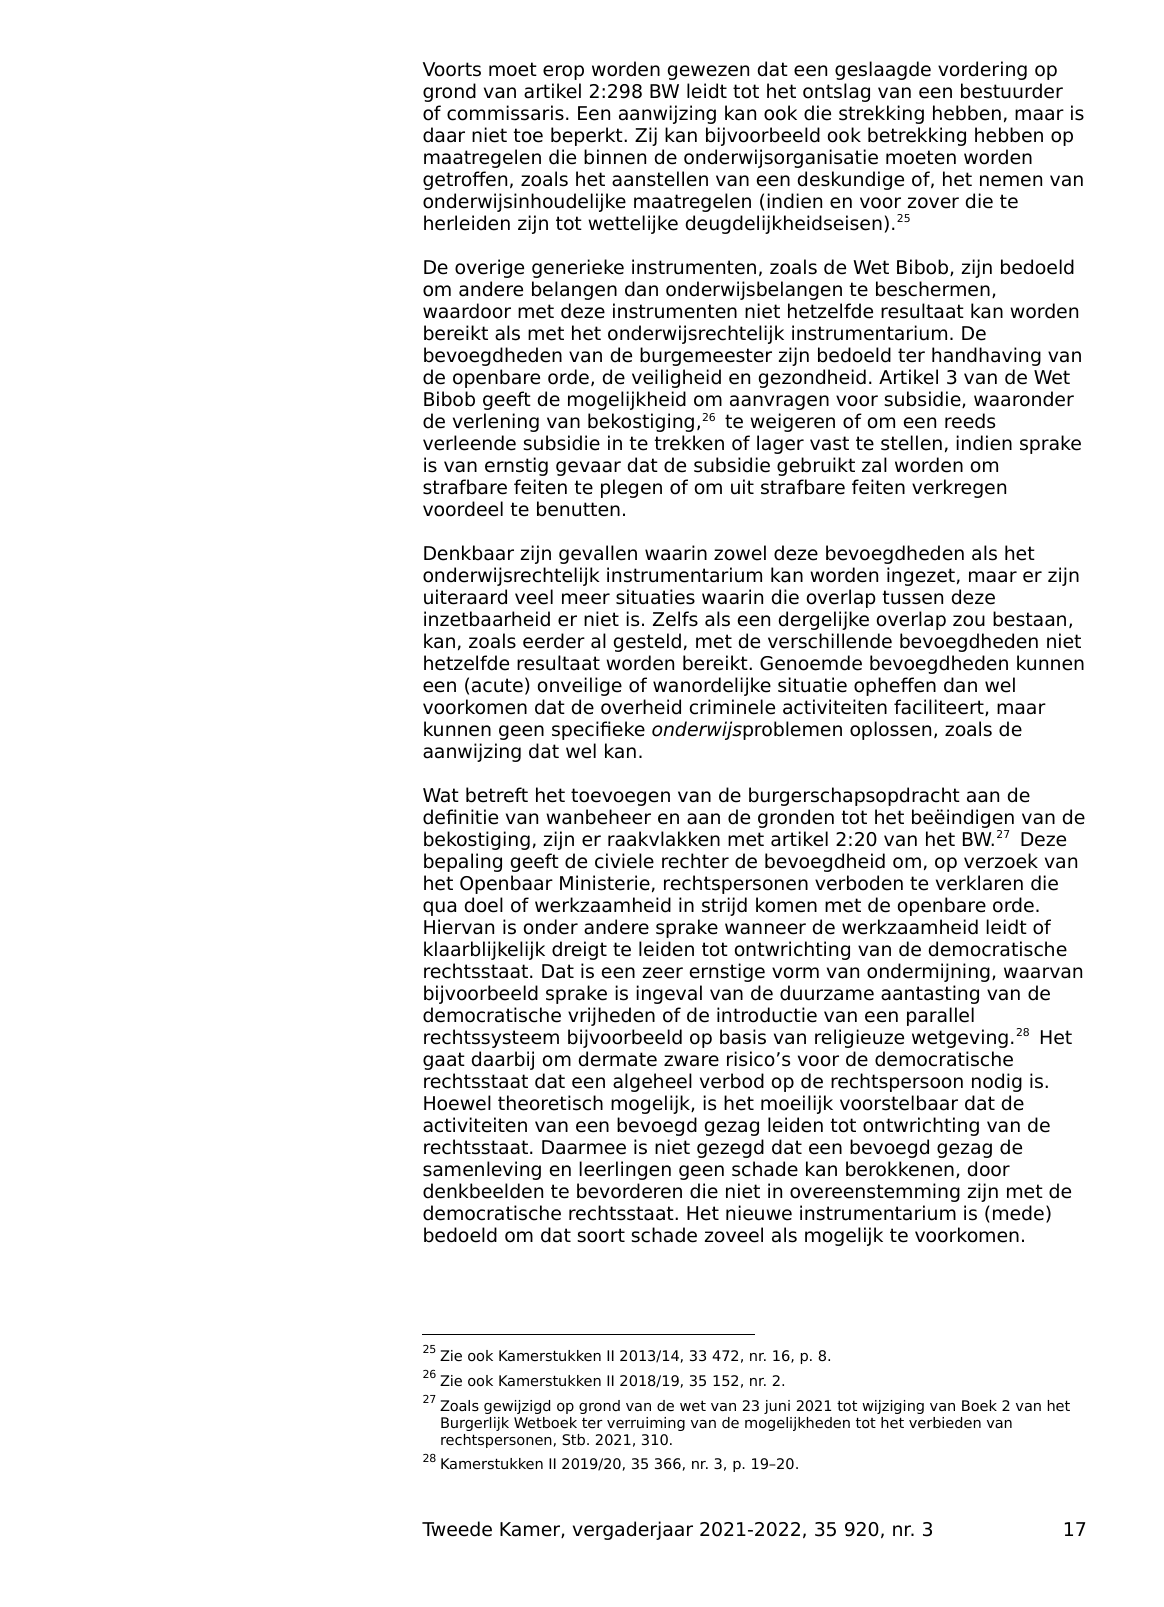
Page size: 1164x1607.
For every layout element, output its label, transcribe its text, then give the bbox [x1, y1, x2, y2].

text Kamerstukken II 2019/20, 35 366, nr. 3, p. 19–20. [422, 1452, 1087, 1474]
text Zie ook Kamerstukken II 2018/19, 35 152, nr. 2. [422, 1368, 1087, 1391]
text Zoals gewijzigd op grond van de wet van 23 juni 2021 tot wijziging van Boek 2 van het Burgerlijk Wetboek ter verruiming van de mogelijkheden tot het verbieden van rechtspersonen, Stb. 2021, 310. [422, 1393, 1087, 1449]
text Zie ook Kamerstukken II 2013/14, 33 472, nr. 16, p. 8. [422, 1343, 1087, 1366]
text Voorts moet erop worden gewezen dat een geslaagde vordering op grond van artikel 2:298 BW leidt tot het ontslag van een bestuurder of commissaris. Een aanwijzing kan ook die strekking hebben, maar is daar niet toe beperkt. Zij kan bijvoorbeeld ook betrekking hebben op maatregelen die binnen de onderwijsorganisatie moeten worden getroffen, zoals het aanstellen van een deskundige of, het nemen van onderwijsinhoudelijke maatregelen (indien en voor zover die te herleiden zijn tot wettelijke deugdelijkheidseisen). [422, 59, 1087, 235]
text Denkbaar zijn gevallen waarin zowel deze bevoegdheden als het onderwijsrechtelijk instrumentarium kan worden ingezet, maar er zijn uiteraard veel meer situaties waarin die overlap tussen deze inzetbaarheid er niet is. Zelfs als een dergelijke overlap zou bestaan, kan, zoals eerder al gesteld, met de verschillende bevoegdheden niet hetzelfde resultaat worden bereikt. Genoemde bevoegdheden kunnen een (acute) onveilige of wanordelijke situatie opheffen dan wel voorkomen dat de overheid criminele activiteiten faciliteert, maar kunnen geen specifieke onderwijsproblemen oplossen, zoals de aanwijzing dat wel kan. [422, 543, 1087, 763]
text De overige generieke instrumenten, zoals de Wet Bibob, zijn bedoeld om andere belangen dan onderwijsbelangen te beschermen, waardoor met deze instrumenten niet hetzelfde resultaat kan worden bereikt als met het onderwijsrechtelijk instrumentarium. De bevoegdheden van de burgemeester zijn bedoeld ter handhaving van de openbare orde, de veiligheid en gezondheid. Artikel 3 van de Wet Bibob geeft de mogelijkheid om aanvragen voor subsidie, waaronder de verlening van bekostiging, te weigeren of om een reeds verleende subsidie in te trekken of lager vast te stellen, indien sprake is van ernstig gevaar dat de subsidie gebruikt zal worden om strafbare feiten te plegen of om uit strafbare feiten verkregen voordeel te benutten. [422, 257, 1087, 521]
text Wat betreft het toevoegen van de burgerschapsopdracht aan de definitie van wanbeheer en aan de gronden tot het beëindigen van de bekostiging, zijn er raakvlakken met artikel 2:20 van het BW. Deze bepaling geeft de civiele rechter de bevoegdheid om, op verzoek van het Openbaar Ministerie, rechtspersonen verboden te verklaren die qua doel of werkzaamheid in strijd komen met de openbare orde. Hiervan is onder andere sprake wanneer de werkzaamheid leidt of klaarblijkelijk dreigt te leiden tot ontwrichting van de democratische rechtsstaat. Dat is een zeer ernstige vorm van ondermijning, waarvan bijvoorbeeld sprake is ingeval van de duurzame aantasting van de democratische vrijheden of de introductie van een parallel rechtssysteem bijvoorbeeld op basis van religieuze wetgeving. Het gaat daarbij om dermate zware risico’s voor de democratische rechtsstaat dat een algeheel verbod op de rechtspersoon nodig is. Hoewel theoretisch mogelijk, is het moeilijk voorstelbaar dat de activiteiten van een bevoegd gezag leiden tot ontwrichting van de rechtsstaat. Daarmee is niet gezegd dat een bevoegd gezag de samenleving en leerlingen geen schade kan berokkenen, door denkbeelden te bevorderen die niet in overeenstemming zijn met de democratische rechtsstaat. Het nieuwe instrumentarium is (mede) bedoeld om dat soort schade zoveel als mogelijk te voorkomen. [422, 785, 1087, 1247]
